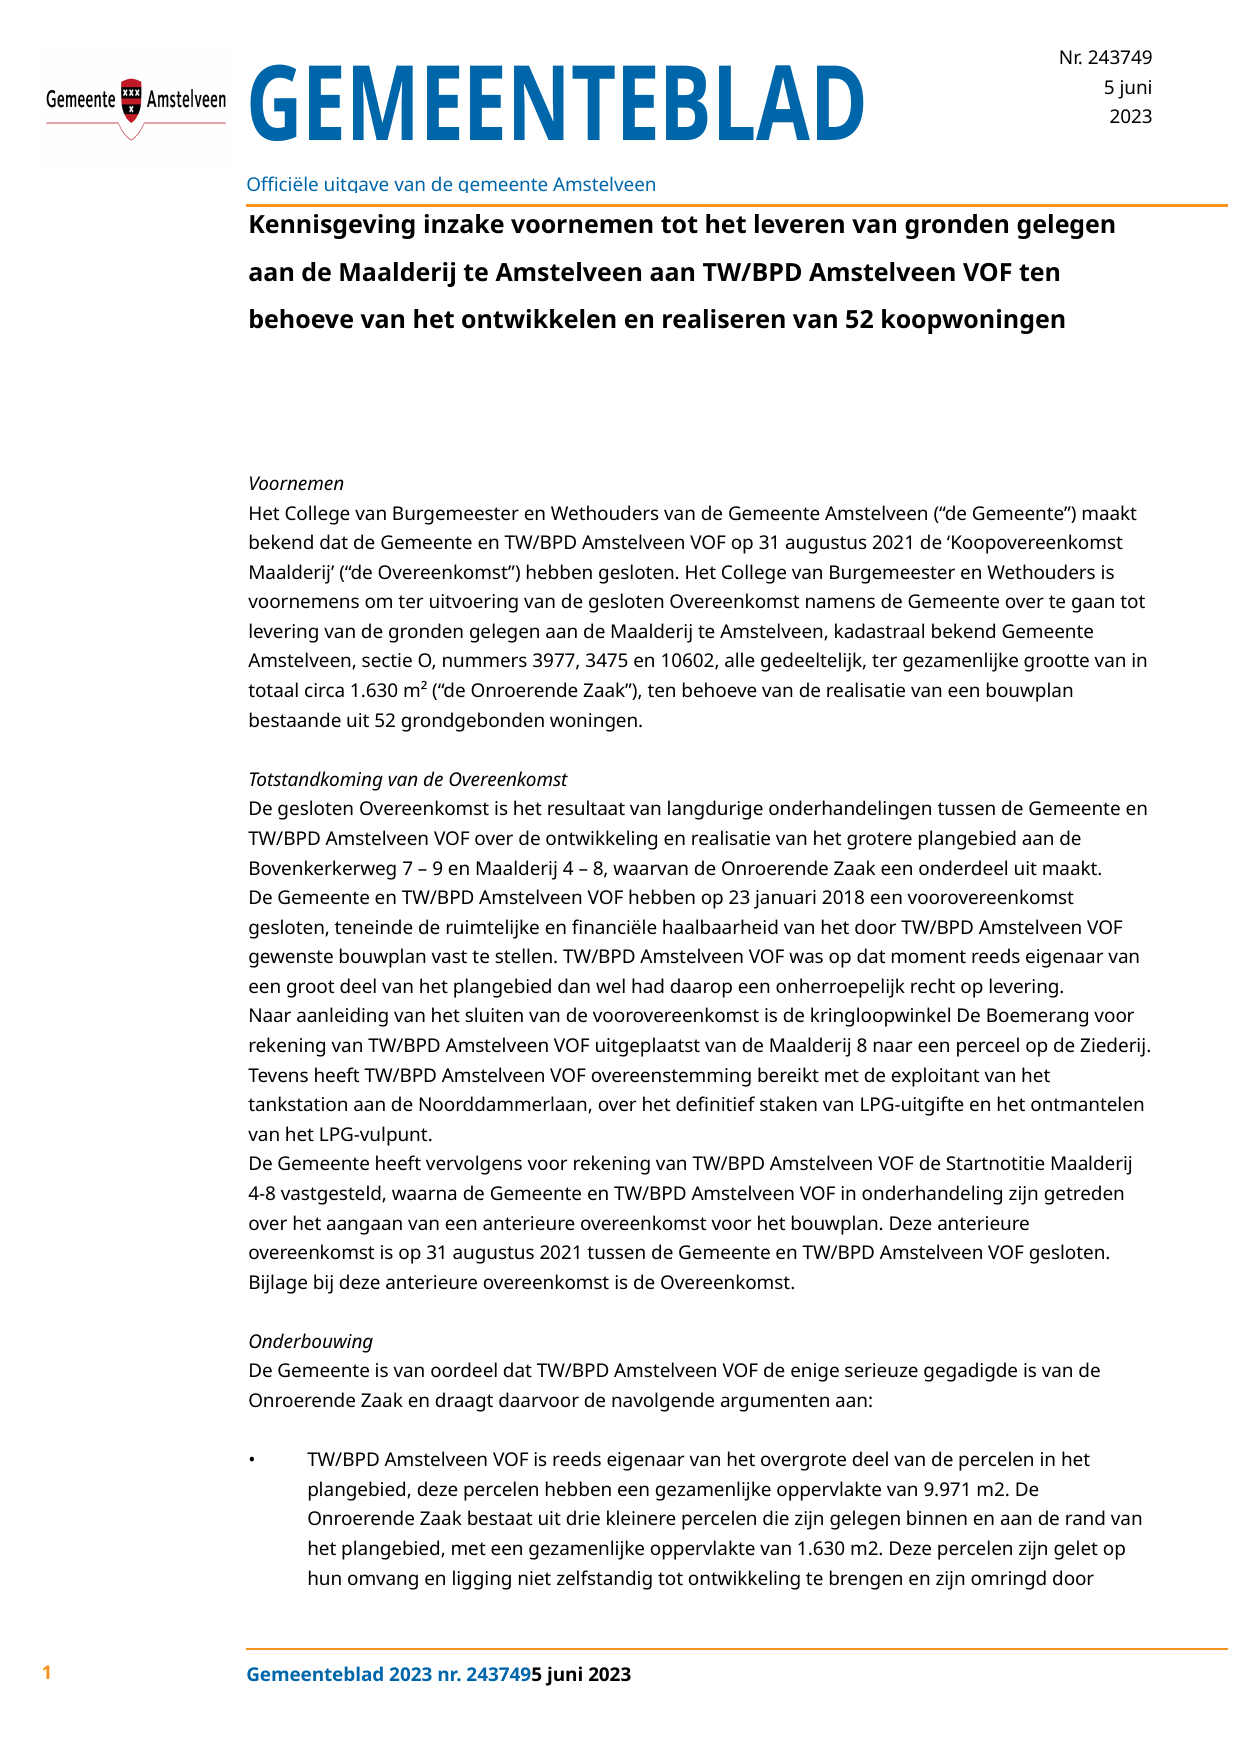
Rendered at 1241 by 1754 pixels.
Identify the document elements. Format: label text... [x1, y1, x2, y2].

text De Gemeente is van oordeel dat TW/BPD Amstelveen VOF de enige serieuze gegadigde is van de Onroerende Zaak en draagt daarvoor de navolgende argumenten aan: [248, 1358, 1152, 1413]
picture [41, 47, 231, 172]
text De Gemeente heeft vervolgens voor rekening van TW/BPD Amstelveen VOF de Startnotitie Maalderij 4-8 vastgesteld, waarna de Gemeente en TW/BPD Amstelveen VOF in onderhandeling zijn getreden over het aangaan van een anterieure overeenkomst voor het bouwplan. Deze anterieure overeenkomst is op 31 augustus 2021 tussen de Gemeente en TW/BPD Amstelveen VOF gesloten. Bijlage bij deze anterieure overeenkomst is de Overeenkomst. [248, 1151, 1152, 1294]
text De Gemeente en TW/BPD Amstelveen VOF hebben op 23 januari 2018 een voorovereenkomst gesloten, teneinde de ruimtelijke en financiële haalbaarheid van het door TW/BPD Amstelveen VOF gewenste bouwplan vast te stellen. TW/BPD Amstelveen VOF was op dat moment reeds eigenaar van een groot deel van het plangebied dan wel had daarop een onherroepelijk recht op levering. [248, 884, 1152, 999]
list TW/BPD Amstelveen VOF is reeds eigenaar van het overgrote deel van de percelen in het plangebied, deze percelen hebben een gezamenlijke oppervlakte van 9.971 m2. De Onroerende Zaak bestaat uit drie kleinere percelen die zijn gelegen binnen en aan de rand van het plangebied, met een gezamenlijke oppervlakte van 1.630 m2. Deze percelen zijn gelet op hun omvang en ligging niet zelfstandig tot ontwikkeling te brengen en zijn omringd door [248, 1446, 1152, 1590]
text De gesloten Overeenkomst is het resultaat van langdurige onderhandelingen tussen de Gemeente en TW/BPD Amstelveen VOF over de ontwikkeling en realisatie van het grotere plangebied aan de Bovenkerkerweg 7 – 9 en Maalderij 4 – 8, waarvan de Onroerende Zaak een onderdeel uit maakt. [248, 796, 1152, 880]
text Het College van Burgemeester en Wethouders van de Gemeente Amstelveen (“de Gemeente”) maakt bekend dat de Gemeente en TW/BPD Amstelveen VOF op 31 augustus 2021 de ‘Koopovereenkomst Maalderij’ (“de Overeenkomst”) hebben gesloten. Het College van Burgemeester en Wethouders is voornemens om ter uitvoering van de gesloten Overeenkomst namens de Gemeente over te gaan tot levering van de gronden gelegen aan de Maalderij te Amstelveen, kadastraal bekend Gemeente Amstelveen, sectie O, nummers 3977, 3475 en 10602, alle gedeeltelijk, ter gezamenlijke grootte van in totaal circa 1.630 m² (“de Onroerende Zaak”), ten behoeve van de realisatie van een bouwplan bestaande uit 52 grondgebonden woningen. [248, 500, 1152, 732]
text Naar aanleiding van het sluiten van de voorovereenkomst is de kringloopwinkel De Boemerang voor rekening van TW/BPD Amstelveen VOF uitgeplaatst van de Maalderij 8 naar een perceel op de Ziederij. [248, 1003, 1152, 1058]
text Voornemen [248, 470, 1152, 496]
text Tevens heeft TW/BPD Amstelveen VOF overeenstemming bereikt met de exploitant van het tankstation aan de Noorddammerlaan, over het definitief staken van LPG-uitgifte en het ontmantelen van het LPG-vulpunt. [248, 1062, 1152, 1147]
text Totstandkoming van de Overeenkomst [248, 766, 1152, 792]
text Kennisgeving inzake voornemen tot het leveren van gronden gelegen aan de Maalderij te Amstelveen aan TW/BPD Amstelveen VOF ten behoeve van het ontwikkelen en realiseren van 52 koopwoningen [248, 207, 1152, 336]
text Onderbouwing [248, 1328, 1152, 1354]
